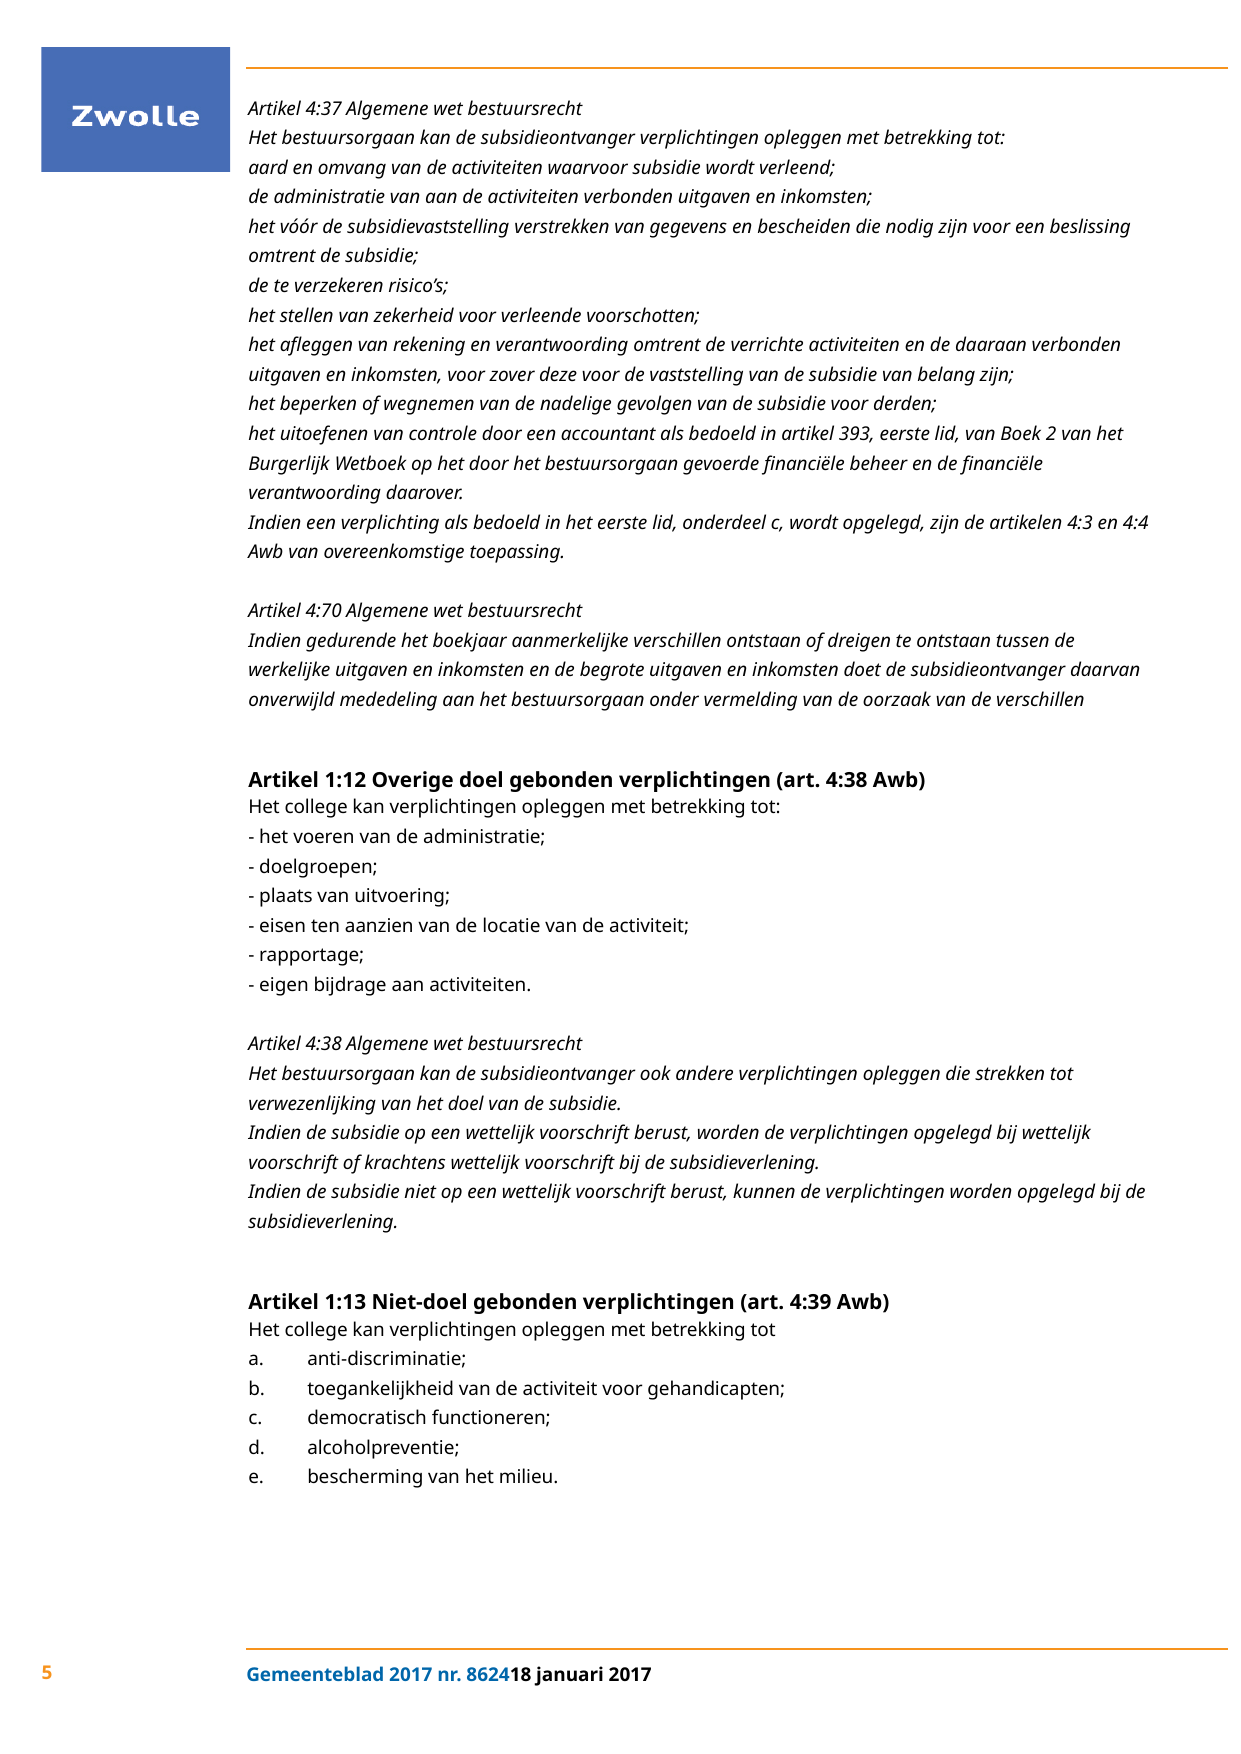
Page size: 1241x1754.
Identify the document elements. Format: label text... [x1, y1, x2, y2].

list bescherming van het milieu. [248, 1464, 1152, 1489]
text - doelgroepen; [248, 853, 1152, 879]
text - rapportage; [248, 942, 1152, 967]
list toegankelijkheid van de activiteit voor gehandicapten; [248, 1375, 1152, 1401]
text - plaats van uitvoering; [248, 882, 1152, 908]
text Het college kan verplichtingen opleggen met betrekking tot [248, 1316, 1152, 1342]
text Het college kan verplichtingen opleggen met betrekking tot: [248, 794, 1152, 819]
text - eisen ten aanzien van de locatie van de activiteit; [248, 912, 1152, 938]
text - eigen bijdrage aan activiteiten. [248, 971, 1152, 997]
list democratisch functioneren; [248, 1404, 1152, 1430]
text - het voeren van de administratie; [248, 823, 1152, 849]
table_header Artikel 4:70 Algemene wet bestuursrecht Indien gedurende het boekjaar aanmerkelijke verschillen ontstaan of dreigen te ontstaan tussen de werkelijke uitgaven en inkomsten en de begrote uitgaven en inkomsten doet de subsidieontvanger daarvan onverwijld mededeling aan het bestuursorgaan onder vermelding van de oorzaak van de verschillen [248, 597, 1152, 712]
list anti-discriminatie; [248, 1345, 1152, 1371]
table_header Artikel 4:37 Algemene wet bestuursrecht Het bestuursorgaan kan de subsidieontvanger verplichtingen opleggen met betrekking tot: aard en omvang van de activiteiten waarvoor subsidie wordt verleend; de administratie van aan de activiteiten verbonden uitgaven en inkomsten; het vóór de subsidievaststelling verstrekken van gegevens en bescheiden die nodig zijn voor een beslissing omtrent de subsidie; de te verzekeren risico’s; het stellen van zekerheid voor verleende voorschotten; het afleggen van rekening en verantwoording omtrent de verrichte activiteiten en de daaraan verbonden uitgaven en inkomsten, voor zover deze voor de vaststelling van de subsidie van belang zijn; het beperken of wegnemen van de nadelige gevolgen van de subsidie voor derden; het uitoefenen van controle door een accountant als bedoeld in artikel 393, eerste lid, van Boek 2 van het Burgerlijk Wetboek op het door het bestuursorgaan gevoerde financiële beheer en de financiële verantwoording daarover. Indien een verplichting als bedoeld in het eerste lid, onderdeel c, wordt opgelegd, zijn de artikelen 4:3 en 4:4 Awb van overeenkomstige toepassing. [248, 95, 1152, 564]
list alcoholpreventie; [248, 1434, 1152, 1460]
text Artikel 1:12 Overige doel gebonden verplichtingen (art. 4:38 Awb) [248, 765, 1152, 794]
picture [41, 47, 231, 172]
table_header Artikel 4:38 Algemene wet bestuursrecht Het bestuursorgaan kan de subsidieontvanger ook andere verplichtingen opleggen die strekken tot verwezenlijking van het doel van de subsidie. Indien de subsidie op een wettelijk voorschrift berust, worden de verplichtingen opgelegd bij wettelijk voorschrift of krachtens wettelijk voorschrift bij de subsidieverlening. Indien de subsidie niet op een wettelijk voorschrift berust, kunnen de verplichtingen worden opgelegd bij de subsidieverlening. [248, 1031, 1152, 1234]
text Artikel 1:13 Niet-doel gebonden verplichtingen (art. 4:39 Awb) [248, 1287, 1152, 1316]
